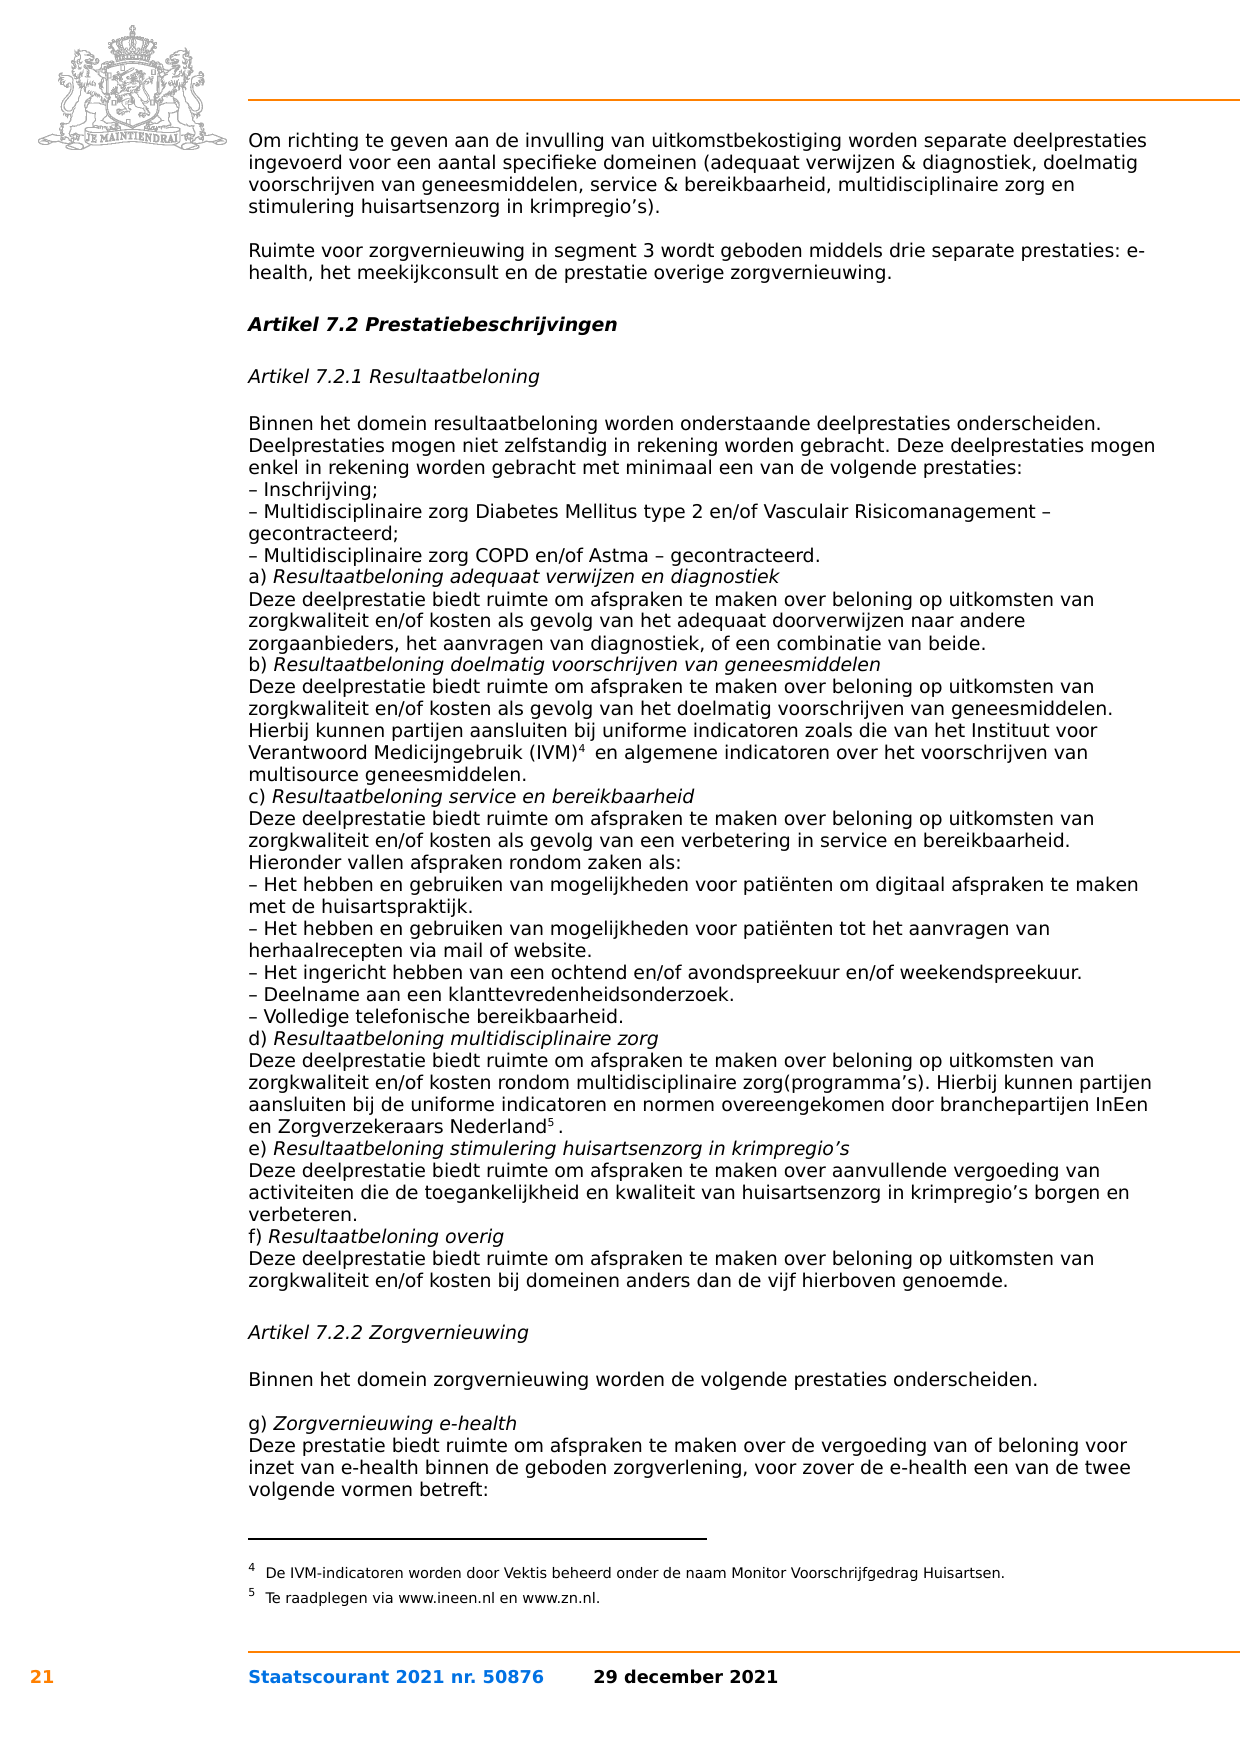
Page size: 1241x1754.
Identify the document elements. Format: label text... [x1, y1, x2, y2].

text Deze deelprestatie biedt ruimte om afspraken te maken over beloning op uitkomsten van zorgkwaliteit en/of kosten bij domeinen anders dan de vijf hierboven genoemde. [248, 1248, 1163, 1292]
text b) Resultaatbeloning doelmatig voorschrijven van geneesmiddelen [248, 654, 1163, 676]
text d) Resultaatbeloning multidisciplinaire zorg [248, 1028, 1163, 1050]
text Deze deelprestatie biedt ruimte om afspraken te maken over beloning op uitkomsten van zorgkwaliteit en/of kosten als gevolg van een verbetering in service en bereikbaarheid. Hieronder vallen afspraken rondom zaken als: [248, 808, 1163, 874]
text De IVM-indicatoren worden door Vektis beheerd onder de naam Monitor Voorschrijfgedrag Huisartsen. [248, 1561, 1163, 1583]
text – Het ingericht hebben van een ochtend en/of avondspreekuur en/of weekendspreekuur. [248, 962, 1163, 984]
subtitle Artikel 7.2.2 Zorgvernieuwing [248, 1322, 1163, 1344]
text c) Resultaatbeloning service en bereikbaarheid [248, 786, 1163, 808]
text Deze prestatie biedt ruimte om afspraken te maken over de vergoeding van of beloning voor inzet van e-health binnen de geboden zorgverlening, voor zover de e-health een van de twee volgende vormen betreft: [248, 1434, 1163, 1501]
text – Inschrijving; [248, 478, 1163, 501]
text Deze deelprestatie biedt ruimte om afspraken te maken over beloning op uitkomsten van zorgkwaliteit en/of kosten als gevolg van het adequaat doorverwijzen naar andere zorgaanbieders, het aanvragen van diagnostiek, of een combinatie van beide. [248, 588, 1163, 654]
text e) Resultaatbeloning stimulering huisartsenzorg in krimpregio’s [248, 1138, 1163, 1160]
text – Deelname aan een klanttevredenheidsonderzoek. [248, 984, 1163, 1006]
text – Het hebben en gebruiken van mogelijkheden voor patiënten tot het aanvragen van herhaalrecepten via mail of website. [248, 918, 1163, 962]
text Deze deelprestatie biedt ruimte om afspraken te maken over aanvullende vergoeding van activiteiten die de toegankelijkheid en kwaliteit van huisartsenzorg in krimpregio’s borgen en verbeteren. [248, 1160, 1163, 1226]
text Om richting te geven aan de invulling van uitkomstbekostiging worden separate deelprestaties ingevoerd voor een aantal specifieke domeinen (adequaat verwijzen & diagnostiek, doelmatig voorschrijven van geneesmiddelen, service & bereikbaarheid, multidisciplinaire zorg en stimulering huisartsenzorg in krimpregio’s). [248, 130, 1163, 218]
text Deze deelprestatie biedt ruimte om afspraken te maken over beloning op uitkomsten van zorgkwaliteit en/of kosten rondom multidisciplinaire zorg(programma’s). Hierbij kunnen partijen aansluiten bij de uniforme indicatoren en normen overeengekomen door branchepartijen InEen en Zorgverzekeraars Nederland. [248, 1050, 1163, 1138]
text f) Resultaatbeloning overig [248, 1226, 1163, 1248]
text Binnen het domein resultaatbeloning worden onderstaande deelprestaties onderscheiden. Deelprestaties mogen niet zelfstandig in rekening worden gebracht. Deze deelprestaties mogen enkel in rekening worden gebracht met minimaal een van de volgende prestaties: [248, 413, 1163, 478]
text Binnen het domein zorgvernieuwing worden de volgende prestaties onderscheiden. [248, 1369, 1163, 1391]
text – Volledige telefonische bereikbaarheid. [248, 1006, 1163, 1028]
text Deze deelprestatie biedt ruimte om afspraken te maken over beloning op uitkomsten van zorgkwaliteit en/of kosten als gevolg van het doelmatig voorschrijven van geneesmiddelen. Hierbij kunnen partijen aansluiten bij uniforme indicatoren zoals die van het Instituut voor Verantwoord Medicijngebruik (IVM) en algemene indicatoren over het voorschrijven van multisource geneesmiddelen. [248, 676, 1163, 786]
subtitle Artikel 7.2.1 Resultaatbeloning [248, 366, 1163, 388]
text – Multidisciplinaire zorg COPD en/of Astma – gecontracteerd. [248, 544, 1163, 566]
text Te raadplegen via www.ineen.nl en www.zn.nl. [248, 1586, 1163, 1608]
text Ruimte voor zorgvernieuwing in segment 3 wordt geboden middels drie separate prestaties: e-health, het meekijkconsult en de prestatie overige zorgvernieuwing. [248, 240, 1163, 284]
subtitle Artikel 7.2 Prestatiebeschrijvingen [248, 314, 1163, 336]
text – Multidisciplinaire zorg Diabetes Mellitus type 2 en/of Vasculair Risicomanagement – gecontracteerd; [248, 501, 1163, 544]
picture [38, 25, 227, 150]
text – Het hebben en gebruiken van mogelijkheden voor patiënten om digitaal afspraken te maken met de huisartspraktijk. [248, 874, 1163, 918]
text g) Zorgvernieuwing e-health [248, 1413, 1163, 1434]
text a) Resultaatbeloning adequaat verwijzen en diagnostiek [248, 566, 1163, 588]
